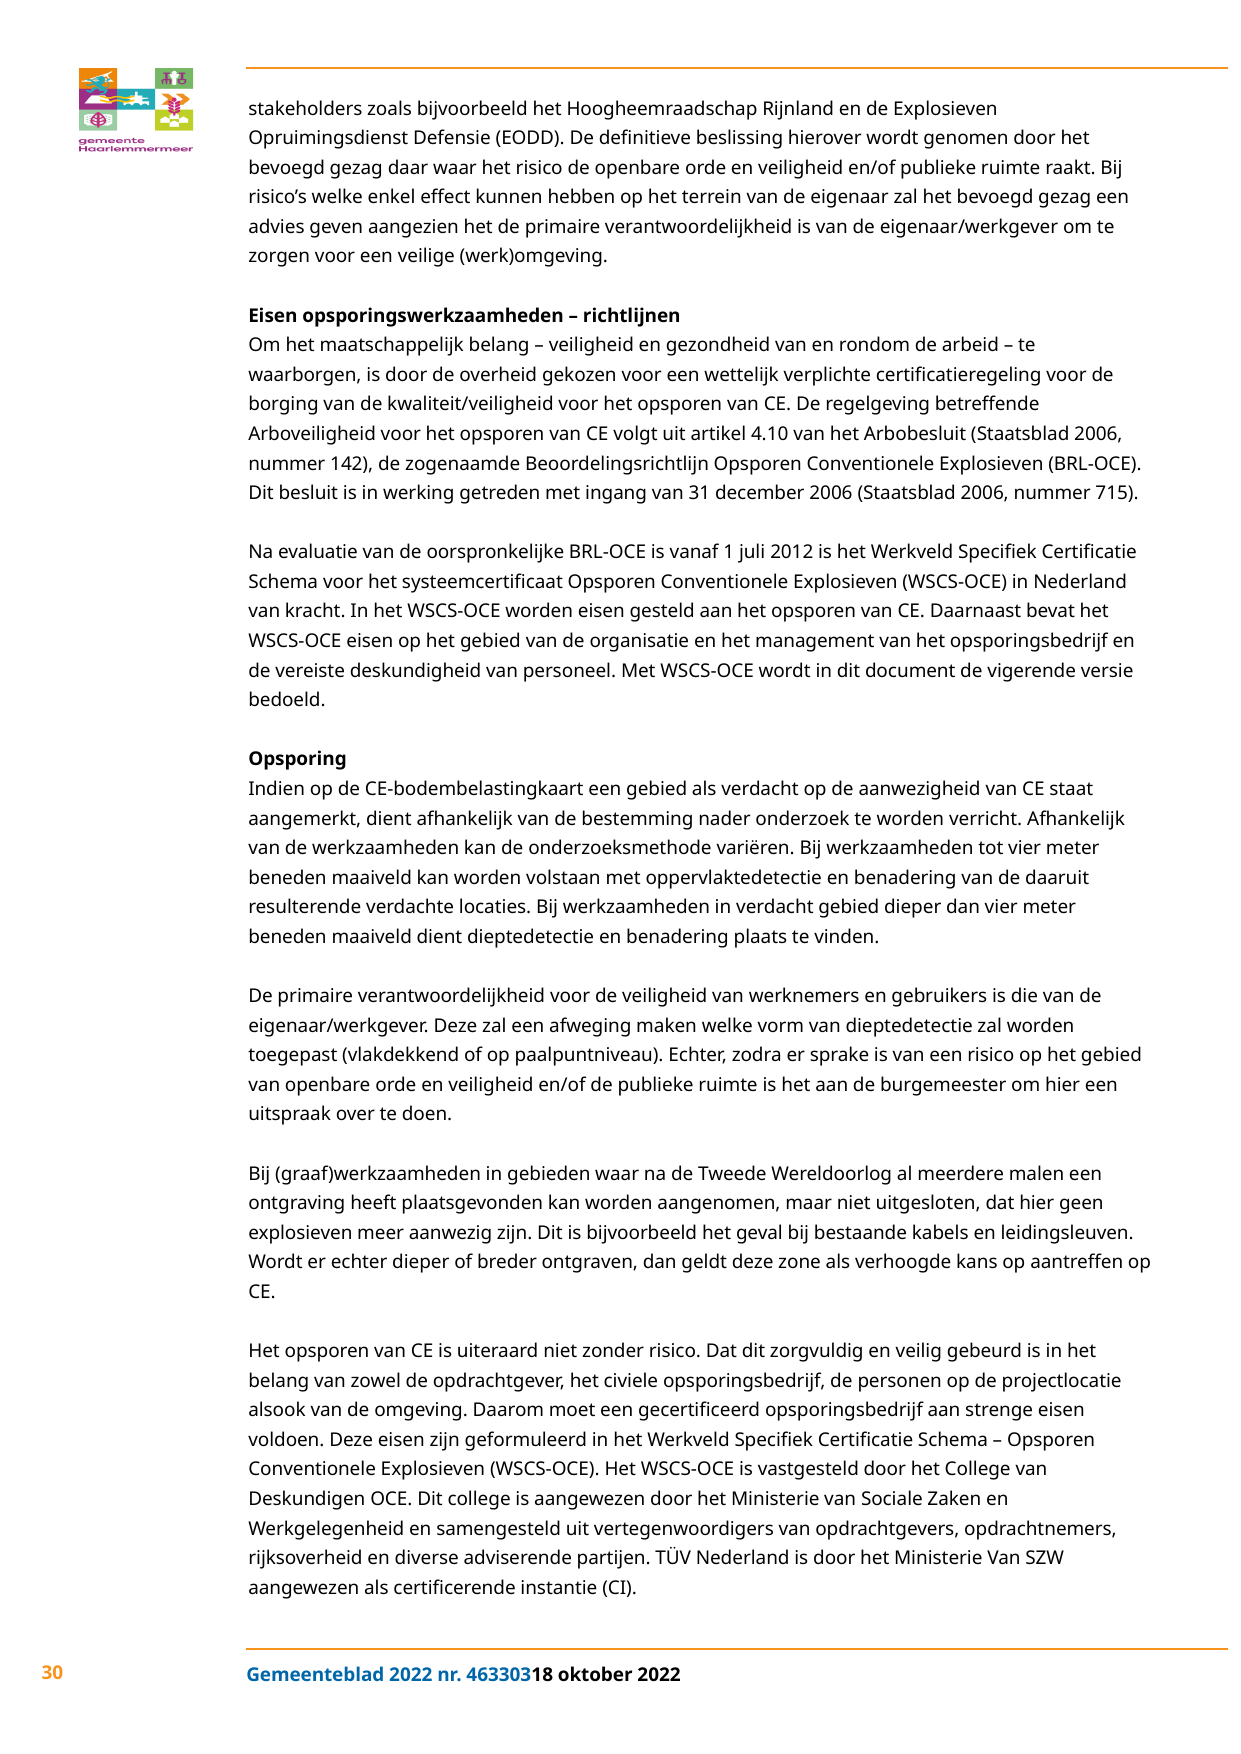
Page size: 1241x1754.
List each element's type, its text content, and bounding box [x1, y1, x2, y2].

text Opsporing [248, 746, 1152, 771]
picture [41, 47, 231, 172]
text stakeholders zoals bijvoorbeeld het Hoogheemraadschap Rijnland en de Explosieven Opruimingsdienst Defensie (EODD). De definitieve beslissing hierover wordt genomen door het bevoegd gezag daar waar het risico de openbare orde en veiligheid en/of publieke ruimte raakt. Bij risico’s welke enkel effect kunnen hebben op het terrein van de eigenaar zal het bevoegd gezag een advies geven aangezien het de primaire verantwoordelijkheid is van de eigenaar/werkgever om te zorgen voor een veilige (werk)omgeving. [248, 95, 1152, 268]
text Het opsporen van CE is uiteraard niet zonder risico. Dat dit zorgvuldig en veilig gebeurd is in het belang van zowel de opdrachtgever, het civiele opsporingsbedrijf, de personen op de projectlocatie alsook van de omgeving. Daarom moet een gecertificeerd opsporingsbedrijf aan strenge eisen voldoen. Deze eisen zijn geformuleerd in het Werkveld Specifiek Certificatie Schema – Opsporen Conventionele Explosieven (WSCS-OCE). Het WSCS-OCE is vastgesteld door het College van Deskundigen OCE. Dit college is aangewezen door het Ministerie van Sociale Zaken en Werkgelegenheid en samengesteld uit vertegenwoordigers van opdrachtgevers, opdrachtnemers, rijksoverheid en diverse adviserende partijen. TÜV Nederland is door het Ministerie Van SZW aangewezen als certificerende instantie (CI). [248, 1337, 1152, 1600]
text De primaire verantwoordelijkheid voor de veiligheid van werknemers en gebruikers is die van de eigenaar/werkgever. Deze zal een afweging maken welke vorm van dieptedetectie zal worden toegepast (vlakdekkend of op paalpuntniveau). Echter, zodra er sprake is van een risico op het gebied van openbare orde en veiligheid en/of de publieke ruimte is het aan de burgemeester om hier een uitspraak over te doen. [248, 982, 1152, 1126]
text Om het maatschappelijk belang – veiligheid en gezondheid van en rondom de arbeid – te waarborgen, is door de overheid gekozen voor een wettelijk verplichte certificatieregeling voor de borging van de kwaliteit/veiligheid voor het opsporen van CE. De regelgeving betreffende Arboveiligheid voor het opsporen van CE volgt uit artikel 4.10 van het Arbobesluit (Staatsblad 2006, nummer 142), de zogenaamde Beoordelingsrichtlijn Opsporen Conventionele Explosieven (BRL-OCE). Dit besluit is in werking getreden met ingang van 31 december 2006 (Staatsblad 2006, nummer 715). [248, 331, 1152, 505]
text Na evaluatie van de oorspronkelijke BRL-OCE is vanaf 1 juli 2012 is het Werkveld Specifiek Certificatie Schema voor het systeemcertificaat Opsporen Conventionele Explosieven (WSCS-OCE) in Nederland van kracht. In het WSCS-OCE worden eisen gesteld aan het opsporen van CE. Daarnaast bevat het WSCS-OCE eisen op het gebied van de organisatie en het management van het opsporingsbedrijf en de vereiste deskundigheid van personeel. Met WSCS-OCE wordt in dit document de vigerende versie bedoeld. [248, 538, 1152, 712]
text Eisen opsporingswerkzaamheden – richtlijnen [248, 302, 1152, 328]
text Indien op de CE-bodembelastingkaart een gebied als verdacht op de aanwezigheid van CE staat aangemerkt, dient afhankelijk van de bestemming nader onderzoek te worden verricht. Afhankelijk van de werkzaamheden kan de onderzoeksmethode variëren. Bij werkzaamheden tot vier meter beneden maaiveld kan worden volstaan met oppervlaktedetectie en benadering van de daaruit resulterende verdachte locaties. Bij werkzaamheden in verdacht gebied dieper dan vier meter beneden maaiveld dient dieptedetectie en benadering plaats te vinden. [248, 775, 1152, 949]
text Bij (graaf)werkzaamheden in gebieden waar na de Tweede Wereldoorlog al meerdere malen een ontgraving heeft plaatsgevonden kan worden aangenomen, maar niet uitgesloten, dat hier geen explosieven meer aanwezig zijn. Dit is bijvoorbeeld het geval bij bestaande kabels en leidingsleuven. Wordt er echter dieper of breder ontgraven, dan geldt deze zone als verhoogde kans op aantreffen op CE. [248, 1160, 1152, 1304]
